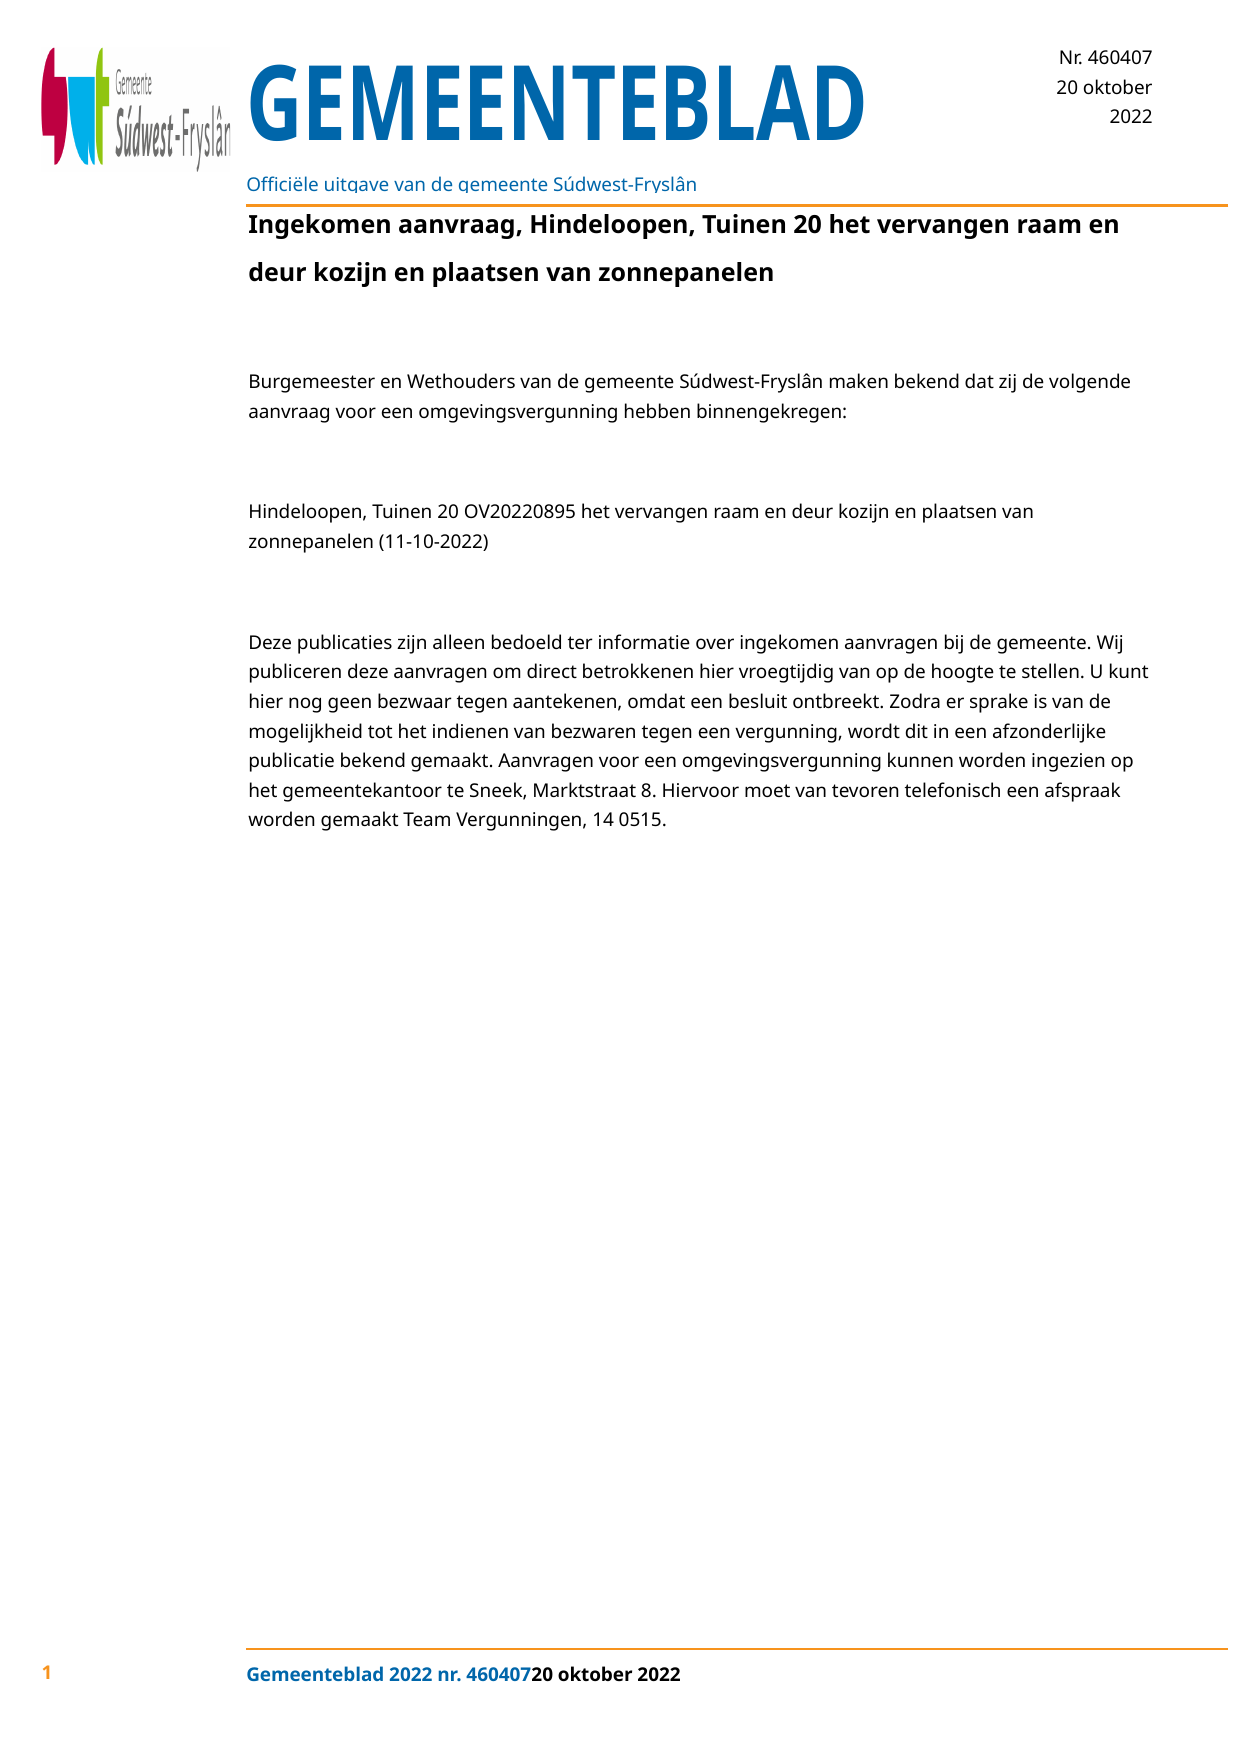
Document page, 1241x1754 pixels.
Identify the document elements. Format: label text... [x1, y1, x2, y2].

text Burgemeester en Wethouders van de gemeente Súdwest-Fryslân maken bekend dat zij de volgende aanvraag voor een omgevingsvergunning hebben binnengekregen: [248, 368, 1152, 424]
picture [41, 47, 231, 172]
text Ingekomen aanvraag, Hindeloopen, Tuinen 20 het vervangen raam en deur kozijn en plaatsen van zonnepanelen [248, 207, 1152, 288]
text Deze publicaties zijn alleen bedoeld ter informatie over ingekomen aanvragen bij de gemeente. Wij publiceren deze aanvragen om direct betrokkenen hier vroegtijdig van op de hoogte te stellen. U kunt hier nog geen bezwaar tegen aantekenen, omdat een besluit ontbreekt. Zodra er sprake is van de mogelijkheid tot het indienen van bezwaren tegen een vergunning, wordt dit in een afzonderlijke publicatie bekend gemaakt. Aanvragen voor een omgevingsvergunning kunnen worden ingezien op het gemeentekantoor te Sneek, Marktstraat 8. Hiervoor moet van tevoren telefonisch een afspraak worden gemaakt Team Vergunningen, 14 0515. [248, 629, 1152, 832]
text Hindeloopen, Tuinen 20 OV20220895 het vervangen raam en deur kozijn en plaatsen van zonnepanelen (11-10-2022) [248, 499, 1152, 554]
